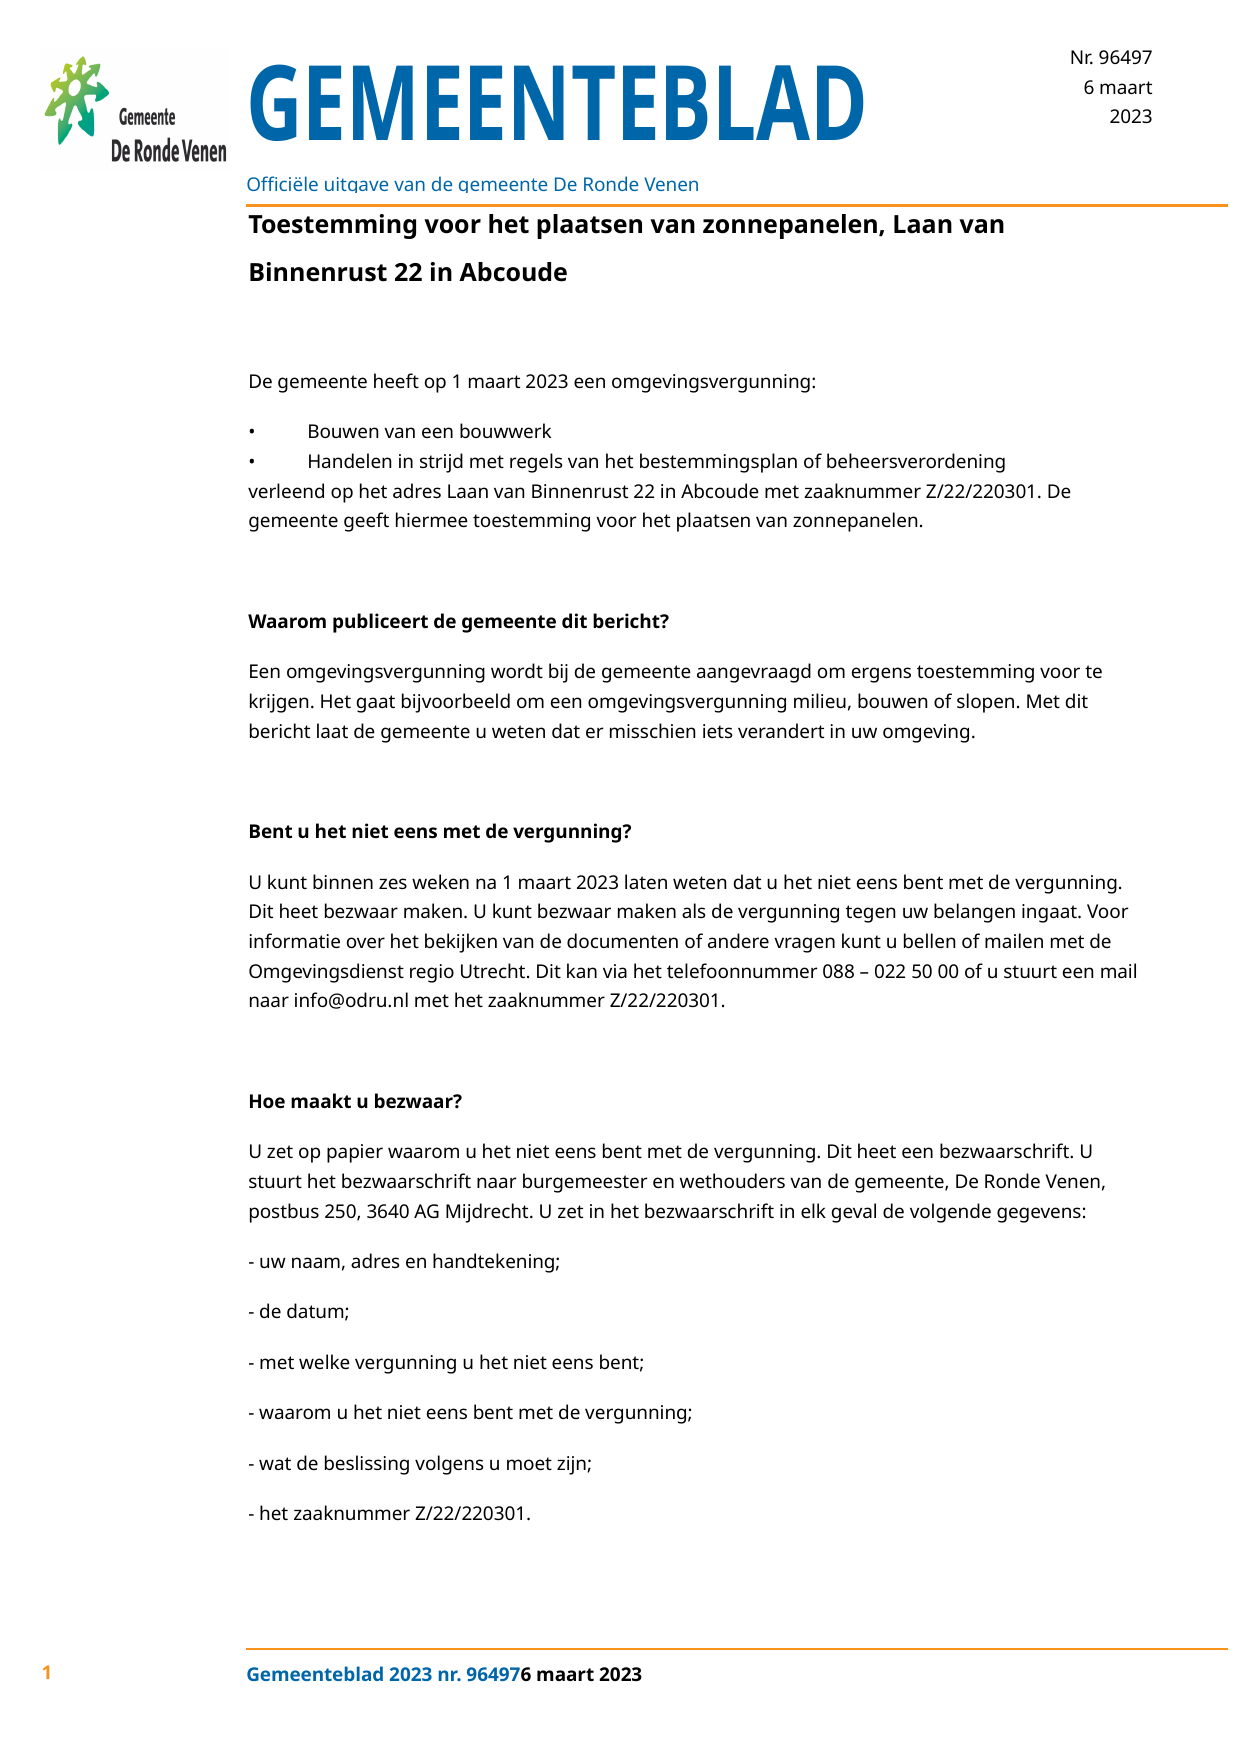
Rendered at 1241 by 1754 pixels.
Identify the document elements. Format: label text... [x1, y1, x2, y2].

text - uw naam, adres en handtekening; [248, 1248, 1152, 1274]
picture [41, 47, 231, 172]
text - wat de beslissing volgens u moet zijn; [248, 1450, 1152, 1476]
text U kunt binnen zes weken na 1 maart 2023 laten weten dat u het niet eens bent met de vergunning. Dit heet bezwaar maken. U kunt bezwaar maken als de vergunning tegen uw belangen ingaat. Voor informatie over het bekijken van de documenten of andere vragen kunt u bellen of mailen met de Omgevingsdienst regio Utrecht. Dit kan via het telefoonnummer 088 – 022 50 00 of u stuurt een mail naar info@odru.nl met het zaaknummer Z/22/220301. [248, 869, 1152, 1013]
text - de datum; [248, 1299, 1152, 1324]
text - waarom u het niet eens bent met de vergunning; [248, 1399, 1152, 1425]
text U zet op papier waarom u het niet eens bent met de vergunning. Dit heet een bezwaarschrift. U stuurt het bezwaarschrift naar burgemeester en wethouders van de gemeente, De Ronde Venen, postbus 250, 3640 AG Mijdrecht. U zet in het bezwaarschrift in elk geval de volgende gegevens: [248, 1139, 1152, 1224]
text De gemeente heeft op 1 maart 2023 een omgevingsvergunning: [248, 368, 1152, 394]
text verleend op het adres Laan van Binnenrust 22 in Abcoude met zaaknummer Z/22/220301. De gemeente geeft hiermee toestemming voor het plaatsen van zonnepanelen. [248, 478, 1152, 533]
text Toestemming voor het plaatsen van zonnepanelen, Laan van Binnenrust 22 in Abcoude [248, 207, 1152, 288]
text - het zaaknummer Z/22/220301. [248, 1500, 1152, 1526]
text Een omgevingsvergunning wordt bij de gemeente aangevraagd om ergens toestemming voor te krijgen. Het gaat bijvoorbeeld om een omgevingsvergunning milieu, bouwen of slopen. Met dit bericht laat de gemeente u weten dat er misschien iets verandert in uw omgeving. [248, 659, 1152, 744]
text Waarom publiceert de gemeente dit bericht? [248, 608, 1152, 634]
text Hoe maakt u bezwaar? [248, 1088, 1152, 1114]
list Handelen in strijd met regels van het bestemmingsplan of beheersverordening [248, 448, 1152, 474]
list Bouwen van een bouwwerk [248, 419, 1152, 444]
text Bent u het niet eens met de vergunning? [248, 819, 1152, 844]
text - met welke vergunning u het niet eens bent; [248, 1349, 1152, 1375]
